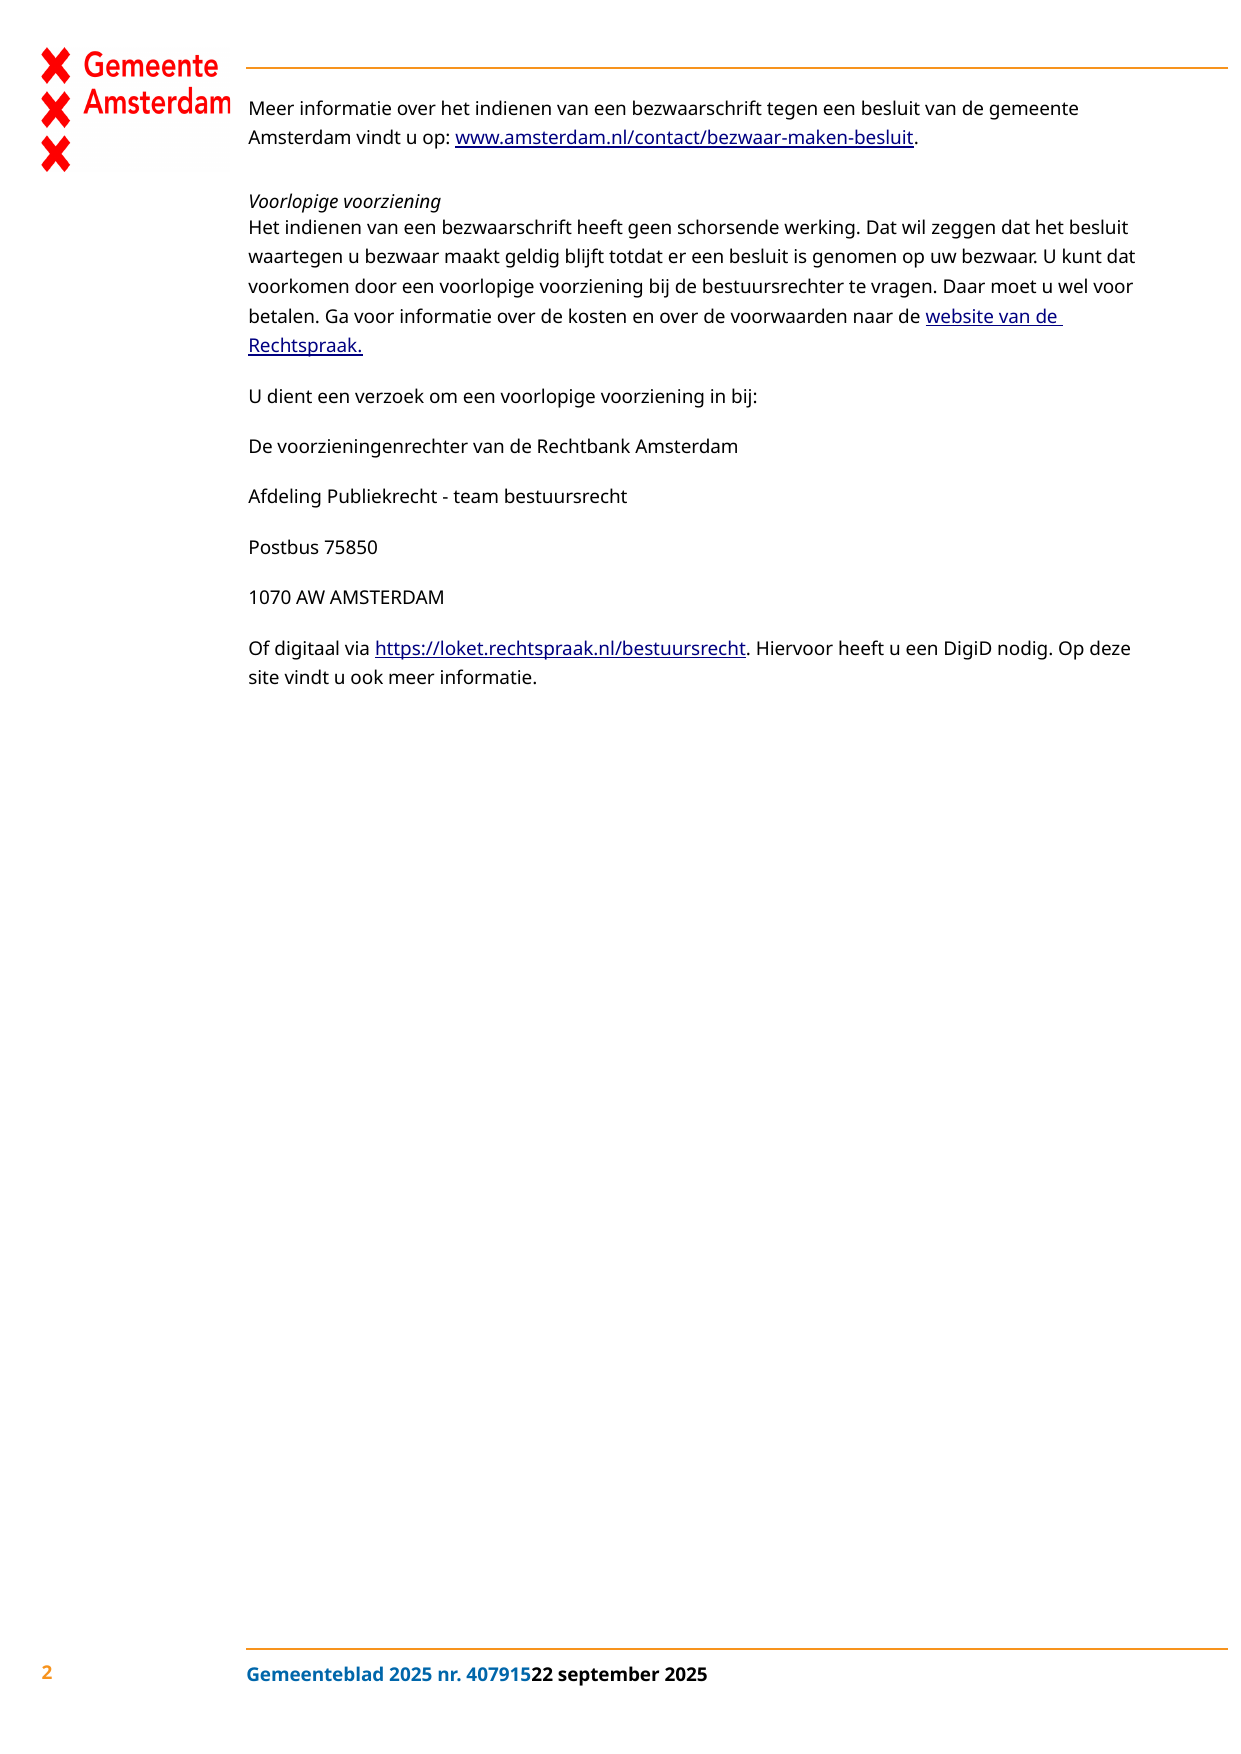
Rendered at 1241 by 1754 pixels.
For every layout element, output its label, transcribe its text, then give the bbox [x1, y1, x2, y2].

text 1070 AW AMSTERDAM [248, 584, 1152, 610]
text Postbus 75850 [248, 534, 1152, 560]
text Meer informatie over het indienen van een bezwaarschrift tegen een besluit van de gemeente Amsterdam vindt u op: www.amsterdam.nl/contact/bezwaar-maken-besluit. [248, 95, 1152, 150]
text U dient een verzoek om een voorlopige voorziening in bij: [248, 383, 1152, 408]
text Voorlopige voorziening [248, 188, 1152, 214]
text Of digitaal via https://loket.rechtspraak.nl/bestuursrecht. Hiervoor heeft u een DigiD nodig. Op deze site vindt u ook meer informatie. [248, 635, 1152, 690]
text De voorzieningenrechter van de Rechtbank Amsterdam [248, 433, 1152, 459]
text Afdeling Publiekrecht - team bestuursrecht [248, 484, 1152, 509]
picture [41, 47, 231, 172]
text Het indienen van een bezwaarschrift heeft geen schorsende werking. Dat wil zeggen dat het besluit waartegen u bezwaar maakt geldig blijft totdat er een besluit is genomen op uw bezwaar. U kunt dat voorkomen door een voorlopige voorziening bij de bestuursrechter te vragen. Daar moet u wel voor betalen. Ga voor informatie over de kosten en over de voorwaarden naar de website van de Rechtspraak. [248, 214, 1152, 358]
